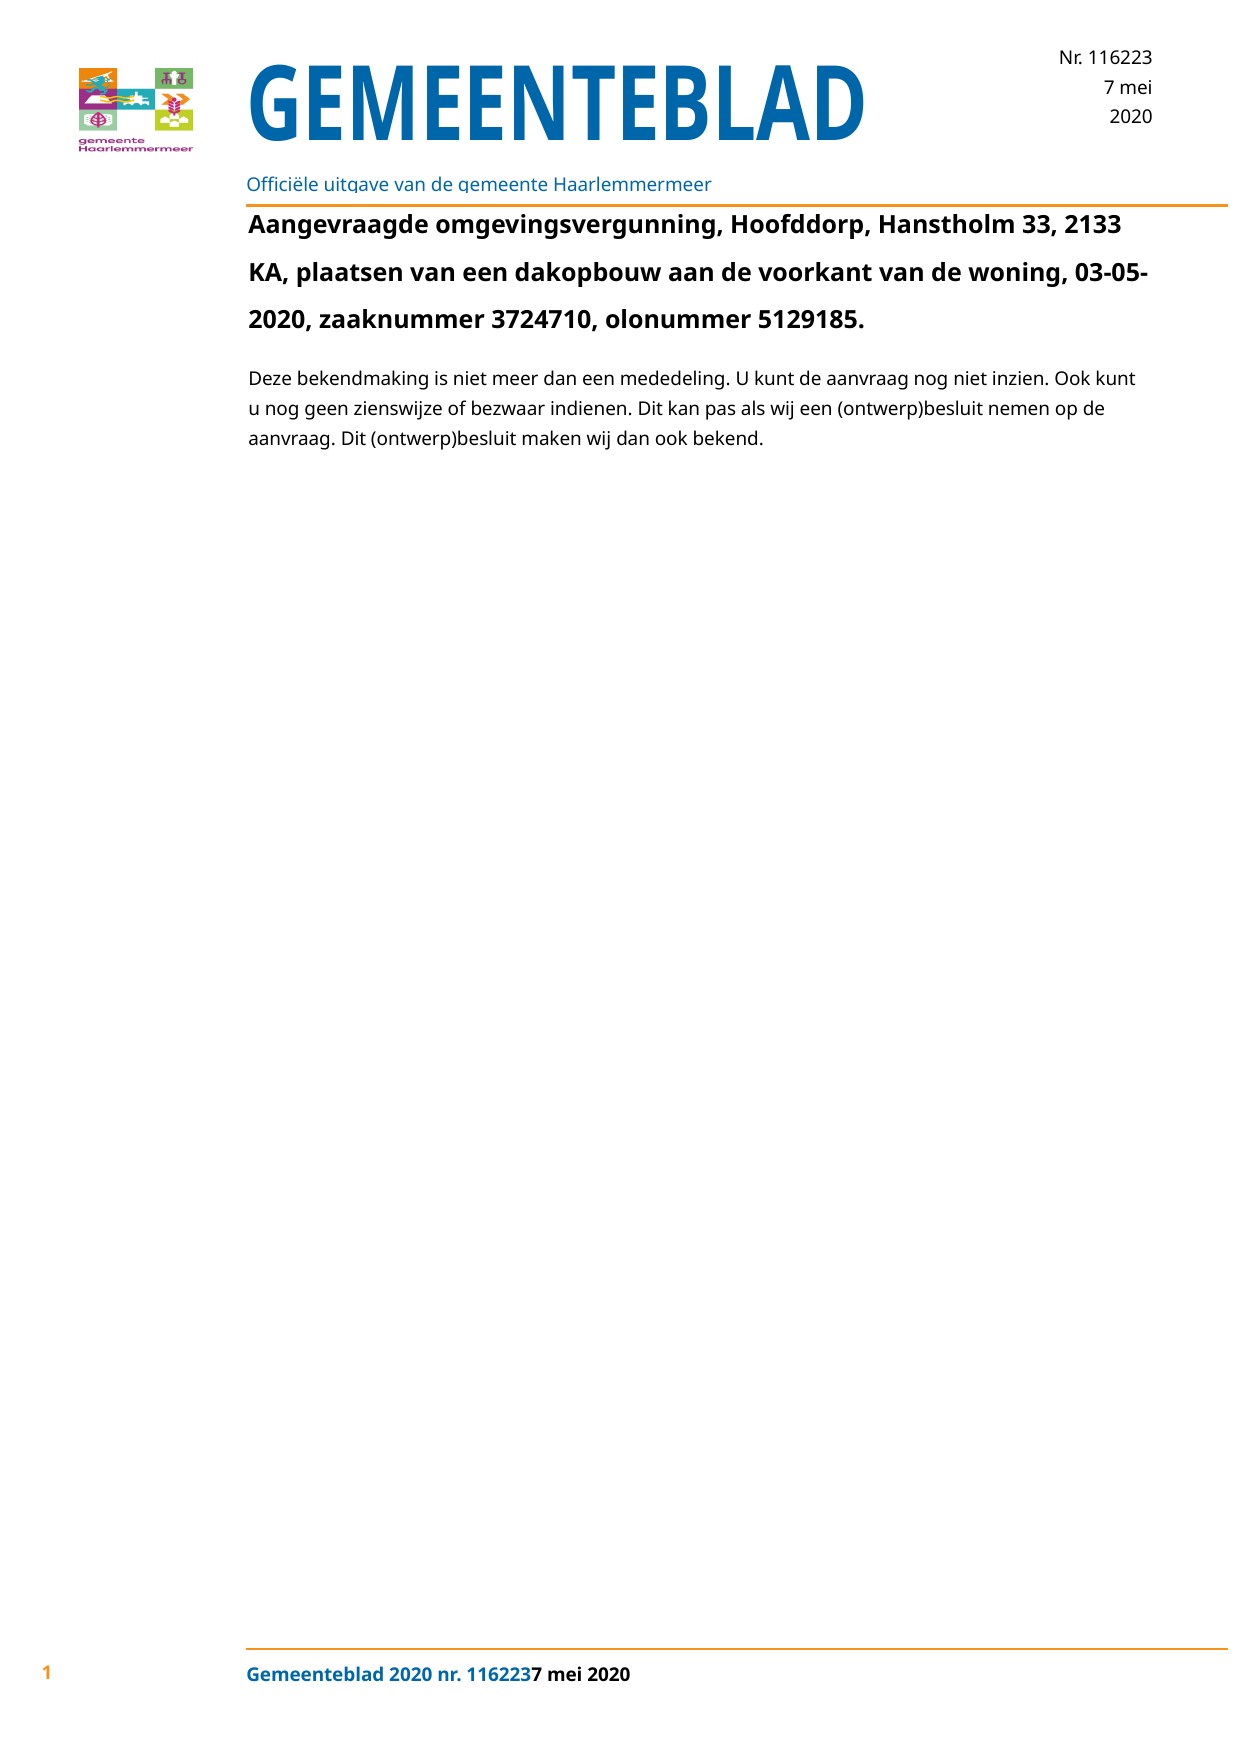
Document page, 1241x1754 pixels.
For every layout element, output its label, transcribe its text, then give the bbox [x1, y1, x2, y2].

text Aangevraagde omgevingsvergunning, Hoofddorp, Hanstholm 33, 2133 KA, plaatsen van een dakopbouw aan de voorkant van de woning, 03-05-2020, zaaknummer 3724710, olonummer 5129185. [248, 207, 1152, 336]
picture [41, 47, 231, 172]
text Deze bekendmaking is niet meer dan een mededeling. U kunt de aanvraag nog niet inzien. Ook kunt u nog geen zienswijze of bezwaar indienen. Dit kan pas als wij een (ontwerp)besluit nemen op de aanvraag. Dit (ontwerp)besluit maken wij dan ook bekend. [248, 366, 1152, 450]
